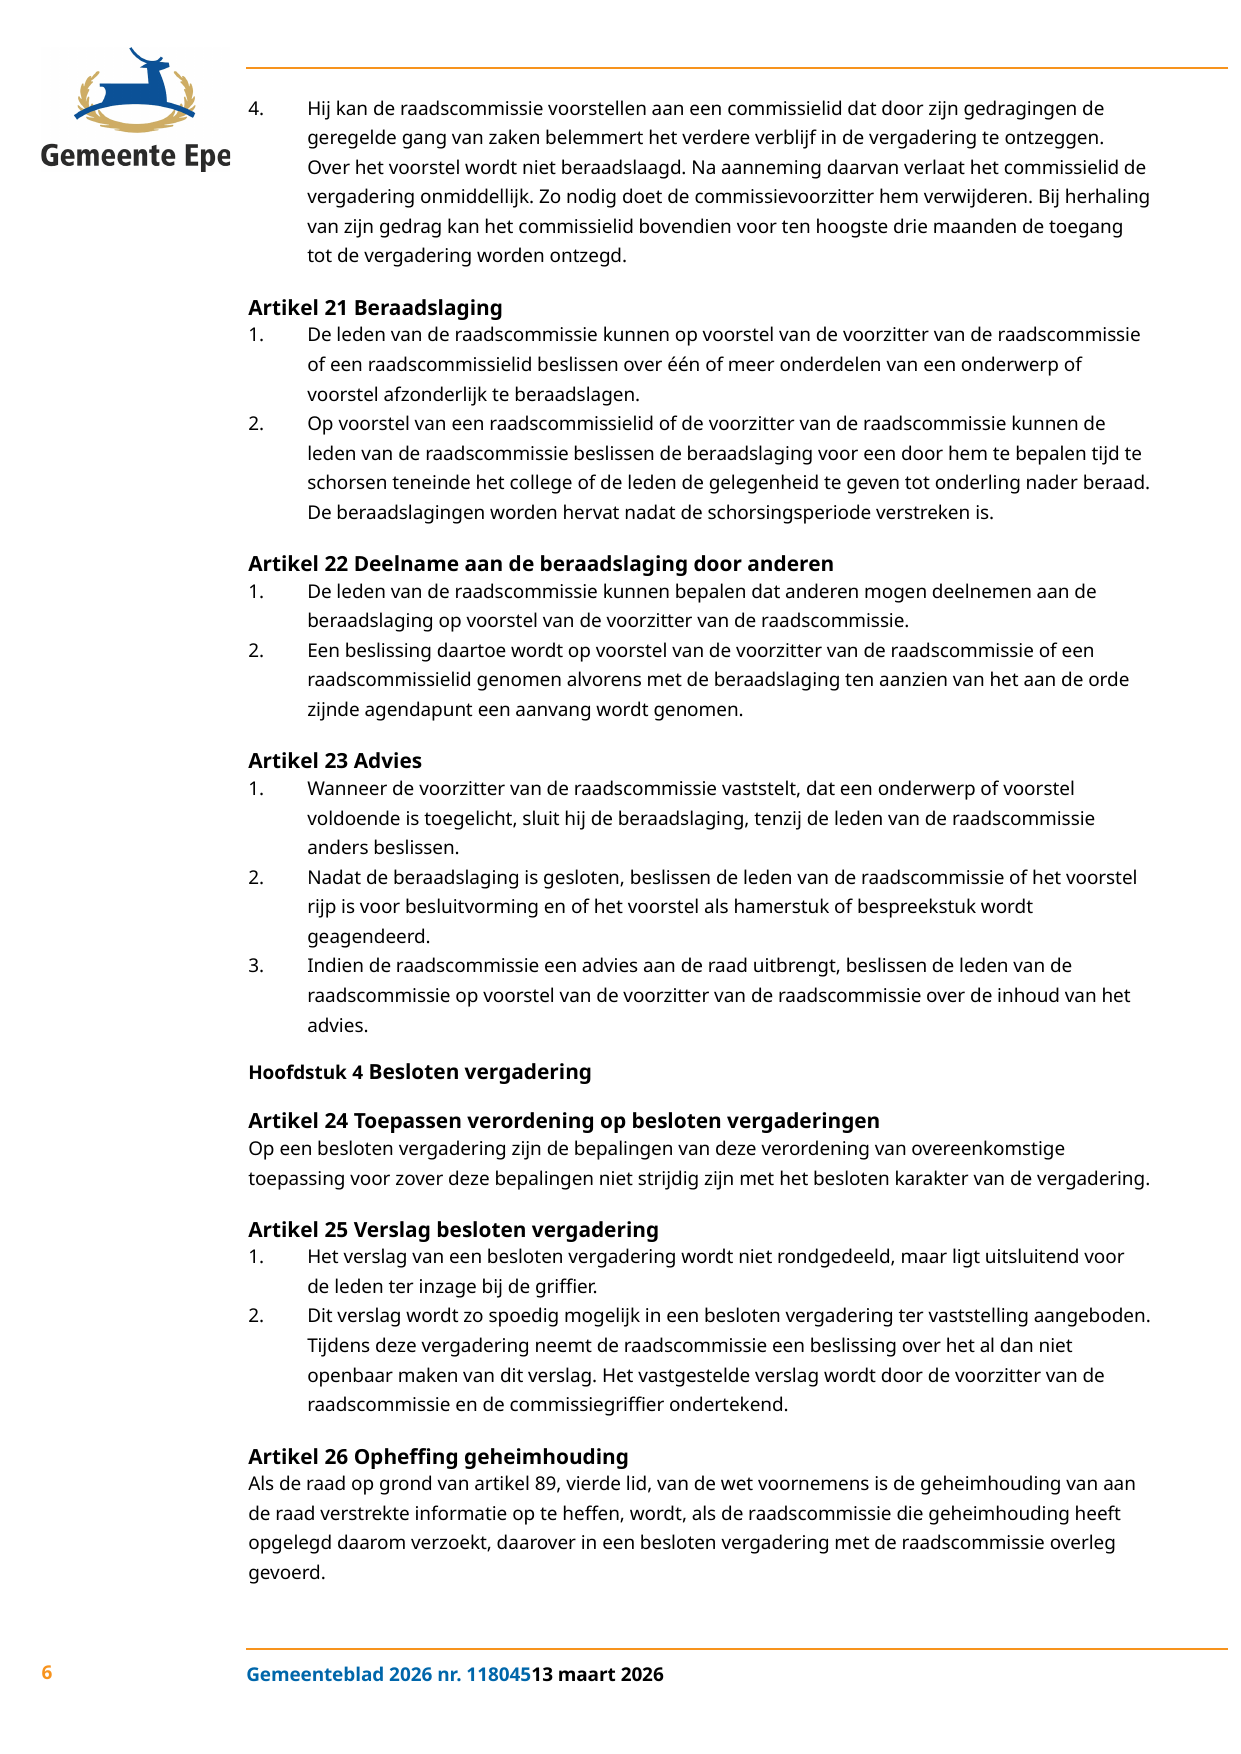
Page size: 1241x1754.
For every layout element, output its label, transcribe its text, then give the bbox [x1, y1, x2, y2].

text Als de raad op grond van artikel 89, vierde lid, van de wet voornemens is de geheimhouding van aan de raad verstrekte informatie op te heffen, wordt, als de raadscommissie die geheimhouding heeft opgelegd daarom verzoekt, daarover in een besloten vergadering met de raadscommissie overleg gevoerd. [248, 1470, 1152, 1585]
list De leden van de raadscommissie kunnen op voorstel van de voorzitter van de raadscommissie of een raadscommissielid beslissen over één of meer onderdelen van een onderwerp of voorstel afzonderlijk te beraadslagen. [248, 322, 1152, 406]
list Het verslag van een besloten vergadering wordt niet rondgedeeld, maar ligt uitsluitend voor de leden ter inzage bij de griffier. [248, 1243, 1152, 1299]
text Artikel 22 Deelname aan de beraadslaging door anderen [248, 549, 1152, 578]
text Artikel 23 Advies [248, 747, 1152, 775]
text Artikel 21 Beraadslaging [248, 293, 1152, 322]
text Artikel 24 Toepassen verordening op besloten vergaderingen [248, 1107, 1152, 1135]
list De leden van de raadscommissie kunnen bepalen dat anderen mogen deelnemen aan de beraadslaging op voorstel van de voorzitter van de raadscommissie. [248, 578, 1152, 633]
list Hij kan de raadscommissie voorstellen aan een commissielid dat door zijn gedragingen de geregelde gang van zaken belemmert het verdere verblijf in de vergadering te ontzeggen. Over het voorstel wordt niet beraadslaagd. Na aanneming daarvan verlaat het commissielid de vergadering onmiddellijk. Zo nodig doet de commissievoorzitter hem verwijderen. Bij herhaling van zijn gedrag kan het commissielid bovendien voor ten hoogste drie maanden de toegang tot de vergadering worden ontzegd. [248, 95, 1152, 268]
text Artikel 26 Opheffing geheimhouding [248, 1442, 1152, 1470]
list Dit verslag wordt zo spoedig mogelijk in een besloten vergadering ter vaststelling aangeboden. Tijdens deze vergadering neemt de raadscommissie een beslissing over het al dan niet openbaar maken van dit verslag. Het vastgestelde verslag wordt door de voorzitter van de raadscommissie en de commissiegriffier ondertekend. [248, 1303, 1152, 1417]
picture [41, 47, 231, 172]
text Hoofdstuk 4 Besloten vergadering [248, 1057, 1152, 1086]
list Indien de raadscommissie een advies aan de raad uitbrengt, beslissen de leden van de raadscommissie op voorstel van de voorzitter van de raadscommissie over de inhoud van het advies. [248, 953, 1152, 1037]
text Artikel 25 Verslag besloten vergadering [248, 1215, 1152, 1243]
list Nadat de beraadslaging is gesloten, beslissen de leden van de raadscommissie of het voorstel rijp is voor besluitvorming en of het voorstel als hamerstuk of bespreekstuk wordt geagendeerd. [248, 864, 1152, 949]
text Op een besloten vergadering zijn de bepalingen van deze verordening van overeenkomstige toepassing voor zover deze bepalingen niet strijdig zijn met het besloten karakter van de vergadering. [248, 1135, 1152, 1190]
list Een beslissing daartoe wordt op voorstel van de voorzitter van de raadscommissie of een raadscommissielid genomen alvorens met de beraadslaging ten aanzien van het aan de orde zijnde agendapunt een aanvang wordt genomen. [248, 637, 1152, 722]
list Wanneer de voorzitter van de raadscommissie vaststelt, dat een onderwerp of voorstel voldoende is toegelicht, sluit hij de beraadslaging, tenzij de leden van de raadscommissie anders beslissen. [248, 775, 1152, 860]
list Op voorstel van een raadscommissielid of de voorzitter van de raadscommissie kunnen de leden van de raadscommissie beslissen de beraadslaging voor een door hem te bepalen tijd te schorsen teneinde het college of de leden de gelegenheid te geven tot onderling nader beraad. De beraadslagingen worden hervat nadat de schorsingsperiode verstreken is. [248, 410, 1152, 525]
